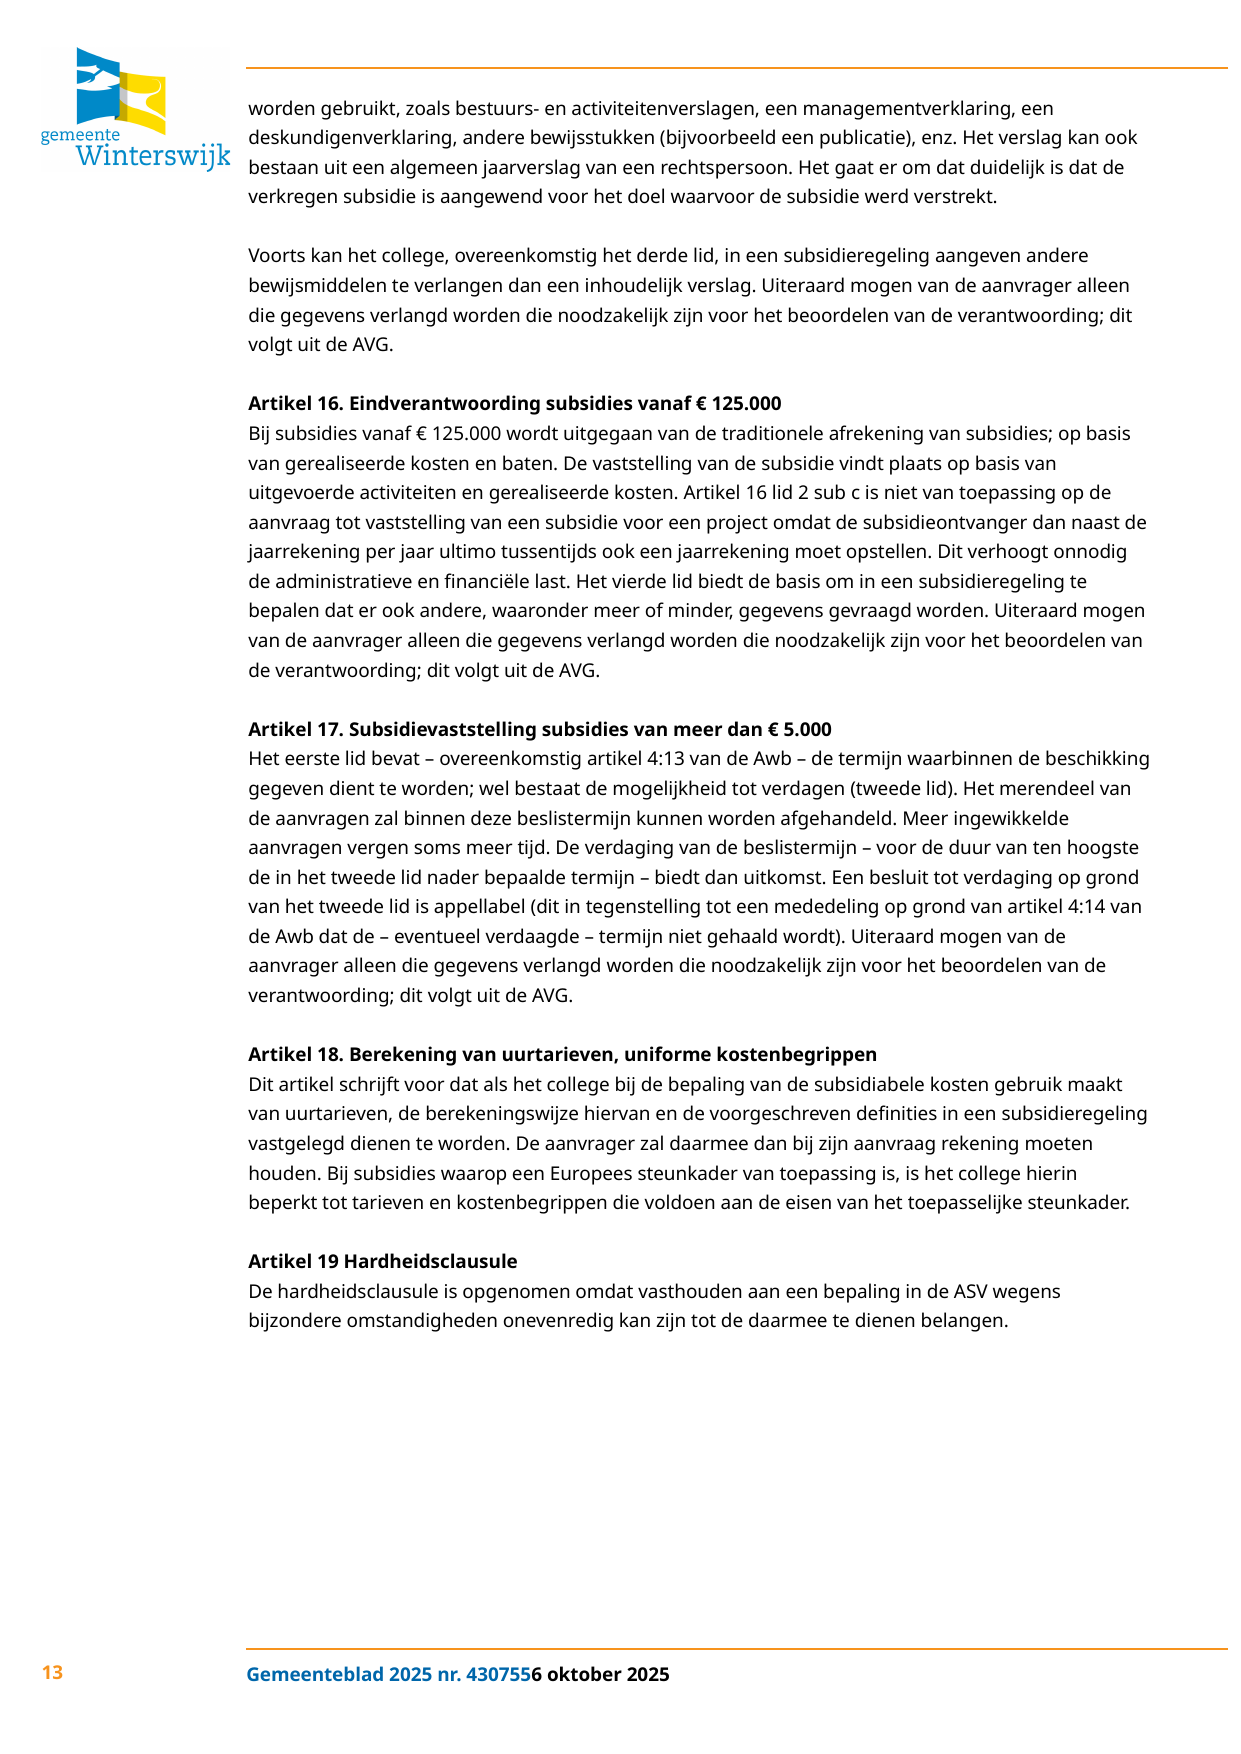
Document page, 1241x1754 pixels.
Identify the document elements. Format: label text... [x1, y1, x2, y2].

text Het eerste lid bevat – overeenkomstig artikel 4:13 van de Awb – de termijn waarbinnen de beschikking gegeven dient te worden; wel bestaat de mogelijkheid tot verdagen (tweede lid). Het merendeel van de aanvragen zal binnen deze beslistermijn kunnen worden afgehandeld. Meer ingewikkelde aanvragen vergen soms meer tijd. De verdaging van de beslistermijn – voor de duur van ten hoogste de in het tweede lid nader bepaalde termijn – biedt dan uitkomst. Een besluit tot verdaging op grond van het tweede lid is appellabel (dit in tegenstelling tot een mededeling op grond van artikel 4:14 van de Awb dat de – eventueel verdaagde – termijn niet gehaald wordt). Uiteraard mogen van de aanvrager alleen die gegevens verlangd worden die noodzakelijk zijn voor het beoordelen van de verantwoording; dit volgt uit de AVG. [248, 746, 1152, 1008]
text Voorts kan het college, overeenkomstig het derde lid, in een subsidieregeling aangeven andere bewijsmiddelen te verlangen dan een inhoudelijk verslag. Uiteraard mogen van de aanvrager alleen die gegevens verlangd worden die noodzakelijk zijn voor het beoordelen van de verantwoording; dit volgt uit de AVG. [248, 243, 1152, 357]
text Artikel 18. Berekening van uurtarieven, uniforme kostenbegrippen [248, 1041, 1152, 1067]
text Bij subsidies vanaf € 125.000 wordt uitgegaan van de traditionele afrekening van subsidies; op basis van gerealiseerde kosten en baten. De vaststelling van de subsidie vindt plaats op basis van uitgevoerde activiteiten en gerealiseerde kosten. Artikel 16 lid 2 sub c is niet van toepassing op de aanvraag tot vaststelling van een subsidie voor een project omdat de subsidieontvanger dan naast de jaarrekening per jaar ultimo tussentijds ook een jaarrekening moet opstellen. Dit verhoogt onnodig de administratieve en financiële last. Het vierde lid biedt de basis om in een subsidieregeling te bepalen dat er ook andere, waaronder meer of minder, gegevens gevraagd worden. Uiteraard mogen van de aanvrager alleen die gegevens verlangd worden die noodzakelijk zijn voor het beoordelen van de verantwoording; dit volgt uit de AVG. [248, 420, 1152, 683]
text De hardheidsclausule is opgenomen omdat vasthouden aan een bepaling in de ASV wegens bijzondere omstandigheden onevenredig kan zijn tot de daarmee te dienen belangen. [248, 1278, 1152, 1333]
picture [225, 153, 231, 162]
text Artikel 19 Hardheidsclausule [248, 1248, 1152, 1274]
text Artikel 16. Eindverantwoording subsidies vanaf € 125.000 [248, 391, 1152, 416]
text Artikel 17. Subsidievaststelling subsidies van meer dan € 5.000 [248, 716, 1152, 742]
picture [41, 47, 231, 172]
text worden gebruikt, zoals bestuurs- en activiteitenverslagen, een managementverklaring, een deskundigenverklaring, andere bewijsstukken (bijvoorbeeld een publicatie), enz. Het verslag kan ook bestaan uit een algemeen jaarverslag van een rechtspersoon. Het gaat er om dat duidelijk is dat de verkregen subsidie is aangewend voor het doel waarvoor de subsidie werd verstrekt. [248, 95, 1152, 209]
text Dit artikel schrijft voor dat als het college bij de bepaling van de subsidiabele kosten gebruik maakt van uurtarieven, de berekeningswijze hiervan en de voorgeschreven definities in een subsidieregeling vastgelegd dienen te worden. De aanvrager zal daarmee dan bij zijn aanvraag rekening moeten houden. Bij subsidies waarop een Europees steunkader van toepassing is, is het college hierin beperkt tot tarieven en kostenbegrippen die voldoen aan de eisen van het toepasselijke steunkader. [248, 1071, 1152, 1215]
